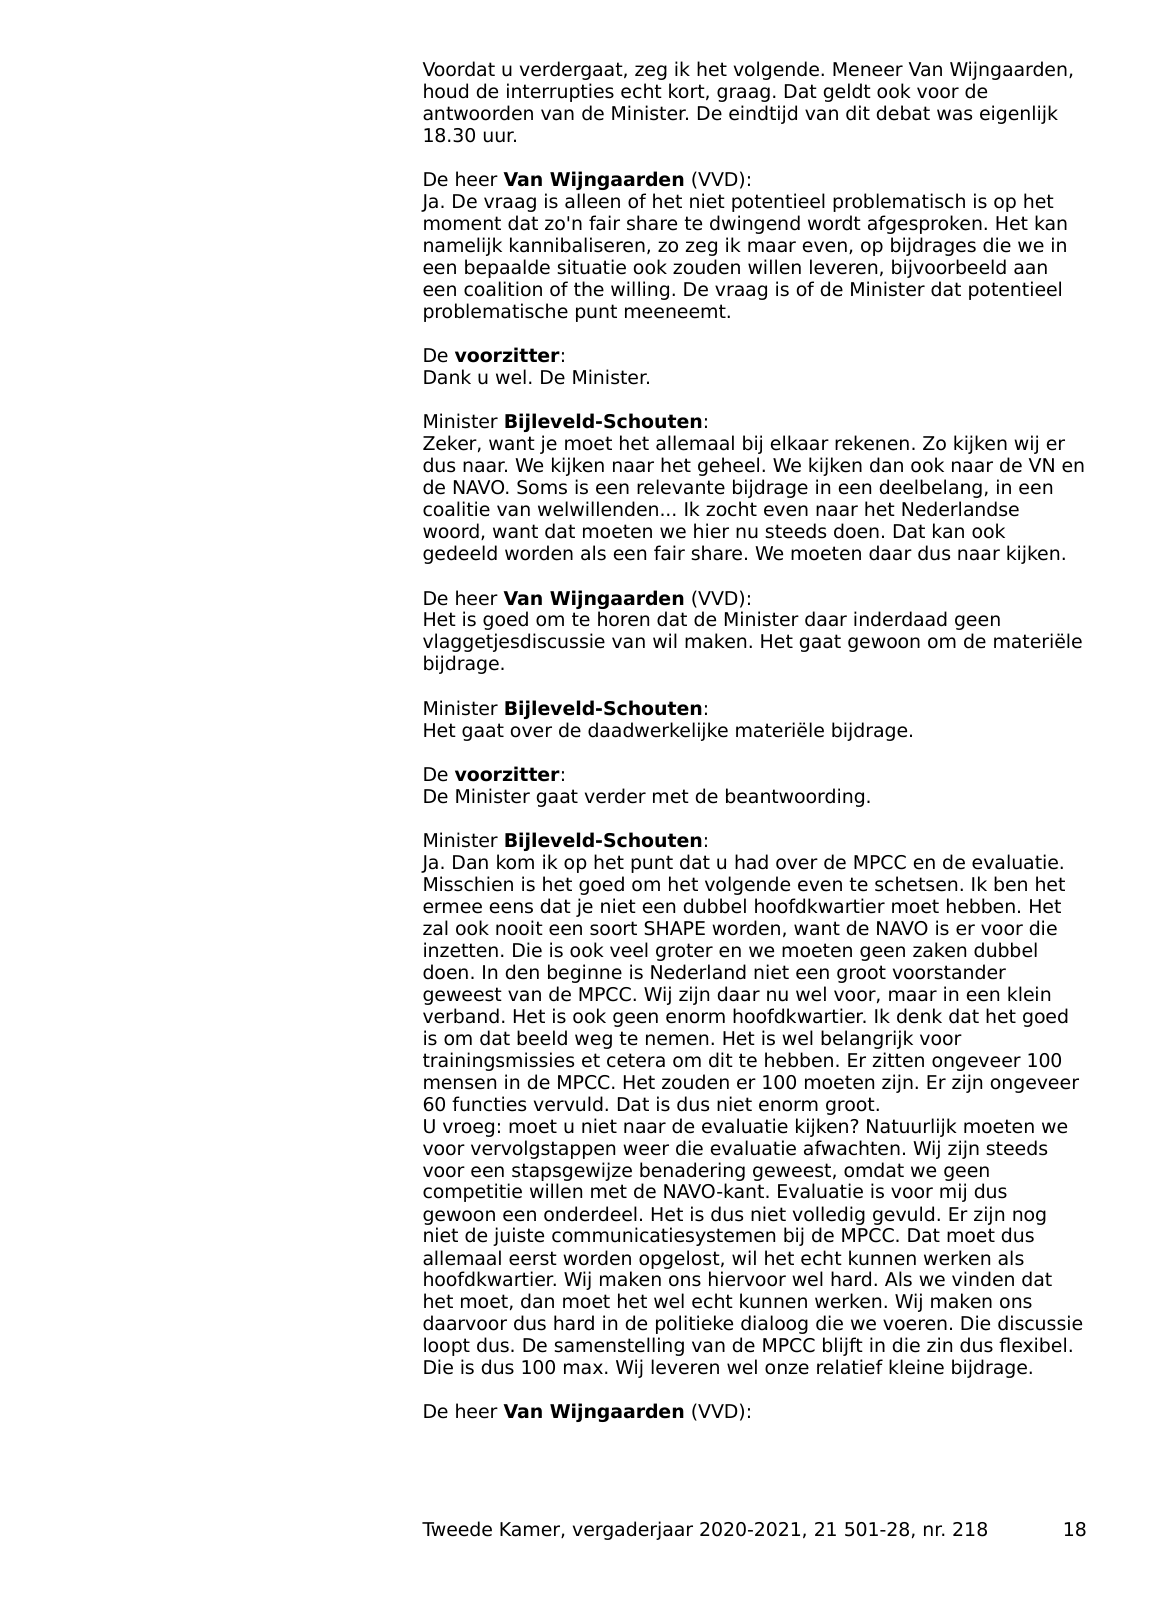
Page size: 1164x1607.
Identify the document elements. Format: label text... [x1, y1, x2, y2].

text Het is goed om te horen dat de Minister daar inderdaad geen vlaggetjesdiscussie van wil maken. Het gaat gewoon om de materiële bijdrage. [422, 609, 1087, 675]
text De heer Van Wijngaarden (VVD): [422, 1401, 1087, 1423]
text De voorzitter: [422, 764, 1087, 786]
text Het gaat over de daadwerkelijke materiële bijdrage. [422, 719, 1087, 741]
text De Minister gaat verder met de beantwoording. [422, 786, 1087, 808]
text De heer Van Wijngaarden (VVD): [422, 169, 1087, 191]
text Ja. Dan kom ik op het punt dat u had over de MPCC en de evaluatie. Misschien is het goed om het volgende even te schetsen. Ik ben het ermee eens dat je niet een dubbel hoofdkwartier moet hebben. Het zal ook nooit een soort SHAPE worden, want de NAVO is er voor die inzetten. Die is ook veel groter en we moeten geen zaken dubbel doen. In den beginne is Nederland niet een groot voorstander geweest van de MPCC. Wij zijn daar nu wel voor, maar in een klein verband. Het is ook geen enorm hoofdkwartier. Ik denk dat het goed is om dat beeld weg te nemen. Het is wel belangrijk voor trainingsmissies et cetera om dit te hebben. Er zitten ongeveer 100 mensen in de MPCC. Het zouden er 100 moeten zijn. Er zijn ongeveer 60 functies vervuld. Dat is dus niet enorm groot. [422, 852, 1087, 1116]
text Minister Bijleveld-Schouten: [422, 830, 1087, 852]
text U vroeg: moet u niet naar de evaluatie kijken? Natuurlijk moeten we voor vervolgstappen weer die evaluatie afwachten. Wij zijn steeds voor een stapsgewijze benadering geweest, omdat we geen competitie willen met de NAVO-kant. Evaluatie is voor mij dus gewoon een onderdeel. Het is dus niet volledig gevuld. Er zijn nog niet de juiste communicatiesystemen bij de MPCC. Dat moet dus allemaal eerst worden opgelost, wil het echt kunnen werken als hoofdkwartier. Wij maken ons hiervoor wel hard. Als we vinden dat het moet, dan moet het wel echt kunnen werken. Wij maken ons daarvoor dus hard in de politieke dialoog die we voeren. Die discussie loopt dus. De samenstelling van de MPCC blijft in die zin dus flexibel. Die is dus 100 max. Wij leveren wel onze relatief kleine bijdrage. [422, 1116, 1087, 1379]
text Dank u wel. De Minister. [422, 367, 1087, 389]
text Minister Bijleveld-Schouten: [422, 411, 1087, 433]
text De voorzitter: [422, 345, 1087, 367]
text Voordat u verdergaat, zeg ik het volgende. Meneer Van Wijngaarden, houd de interrupties echt kort, graag. Dat geldt ook voor de antwoorden van de Minister. De eindtijd van dit debat was eigenlijk 18.30 uur. [422, 59, 1087, 147]
text Ja. De vraag is alleen of het niet potentieel problematisch is op het moment dat zo'n fair share te dwingend wordt afgesproken. Het kan namelijk kannibaliseren, zo zeg ik maar even, op bijdrages die we in een bepaalde situatie ook zouden willen leveren, bijvoorbeeld aan een coalition of the willing. De vraag is of de Minister dat potentieel problematische punt meeneemt. [422, 191, 1087, 323]
text Minister Bijleveld-Schouten: [422, 697, 1087, 719]
text De heer Van Wijngaarden (VVD): [422, 587, 1087, 609]
text Zeker, want je moet het allemaal bij elkaar rekenen. Zo kijken wij er dus naar. We kijken naar het geheel. We kijken dan ook naar de VN en de NAVO. Soms is een relevante bijdrage in een deelbelang, in een coalitie van welwillenden... Ik zocht even naar het Nederlandse woord, want dat moeten we hier nu steeds doen. Dat kan ook gedeeld worden als een fair share. We moeten daar dus naar kijken. [422, 433, 1087, 565]
